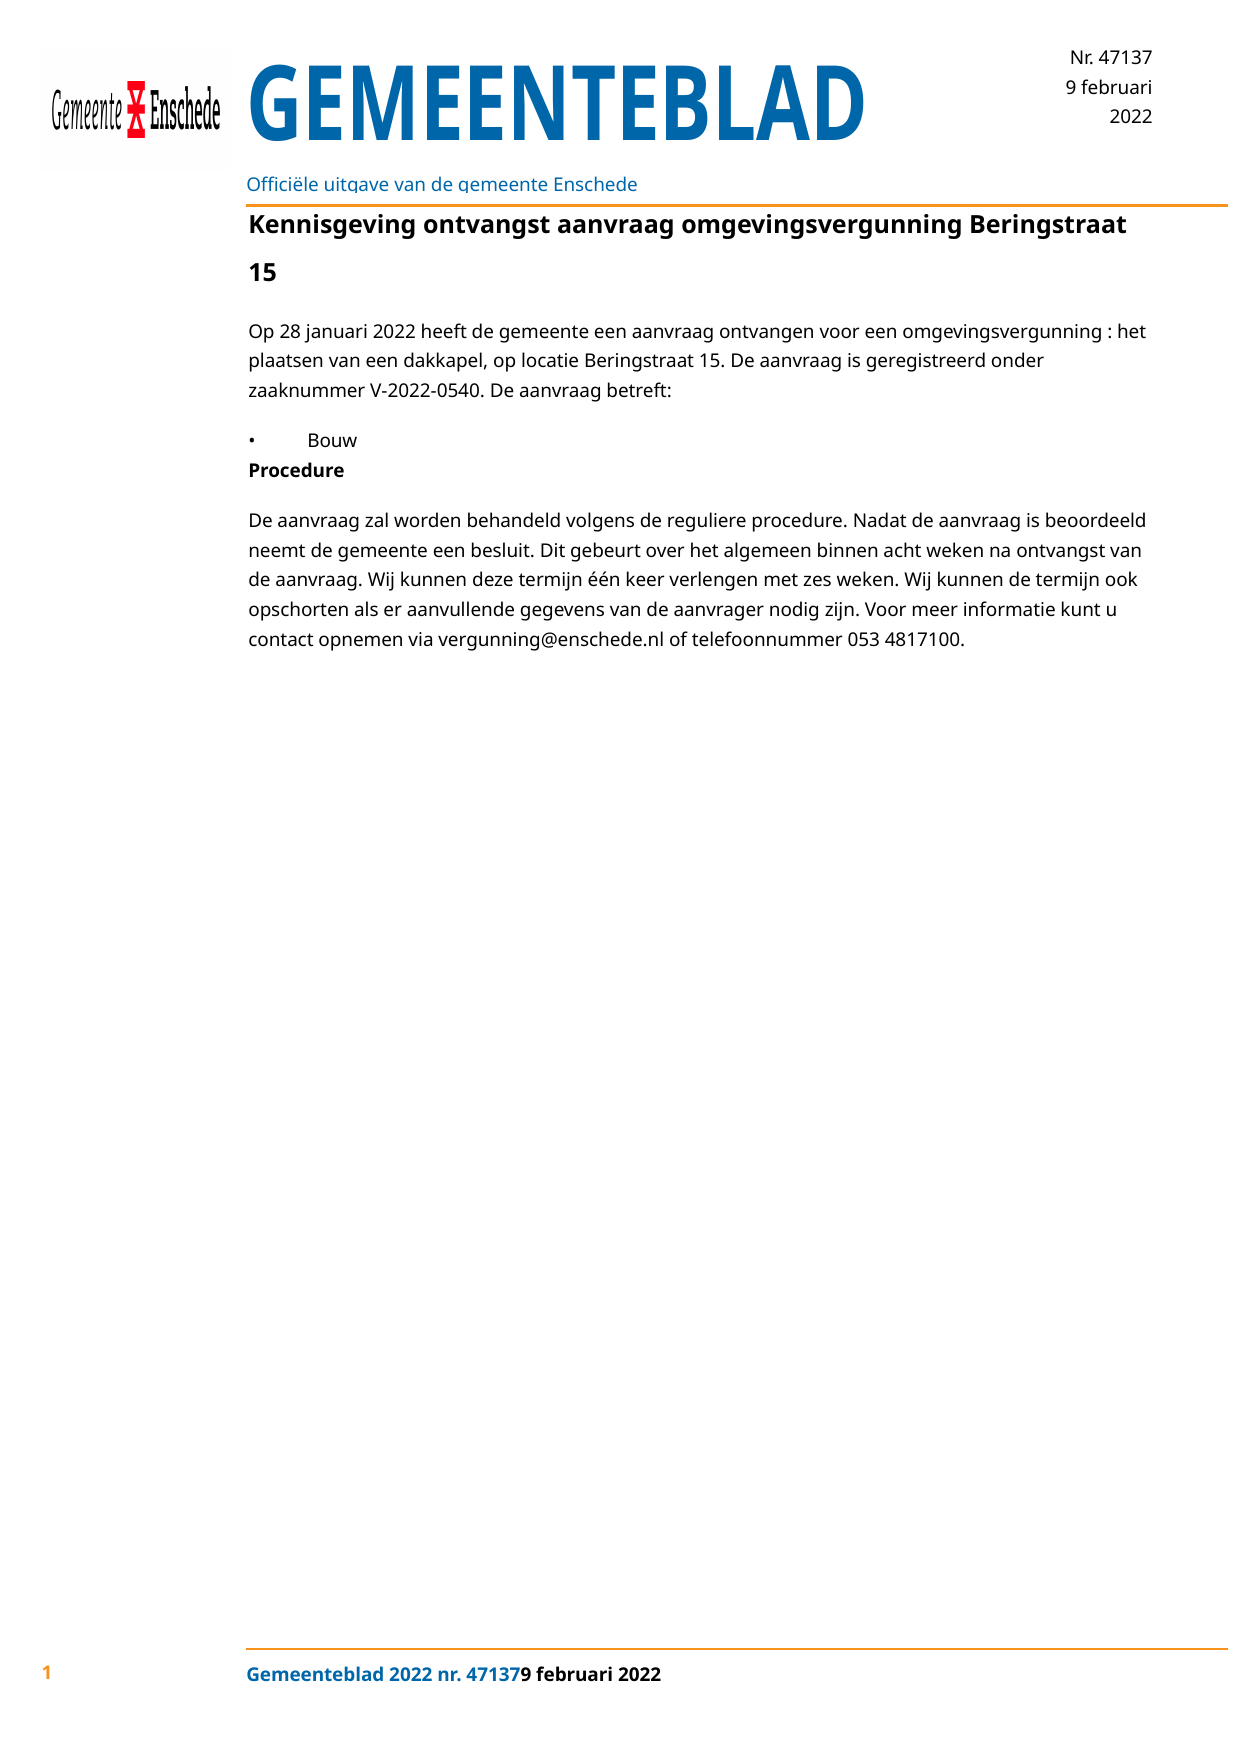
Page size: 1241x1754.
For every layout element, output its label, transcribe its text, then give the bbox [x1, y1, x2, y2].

text De aanvraag zal worden behandeld volgens de reguliere procedure. Nadat de aanvraag is beoordeeld neemt de gemeente een besluit. Dit gebeurt over het algemeen binnen acht weken na ontvangst van de aanvraag. Wij kunnen deze termijn één keer verlengen met zes weken. Wij kunnen de termijn ook opschorten als er aanvullende gegevens van de aanvrager nodig zijn. Voor meer informatie kunt u contact opnemen via vergunning@enschede.nl of telefoonnummer 053 4817100. [248, 507, 1152, 652]
list Bouw [248, 427, 1152, 453]
text Procedure [248, 457, 1152, 483]
picture [41, 47, 231, 172]
text Kennisgeving ontvangst aanvraag omgevingsvergunning Beringstraat 15 [248, 207, 1152, 288]
text Op 28 januari 2022 heeft de gemeente een aanvraag ontvangen voor een omgevingsvergunning : het plaatsen van een dakkapel, op locatie Beringstraat 15. De aanvraag is geregistreerd onder zaaknummer V-2022-0540. De aanvraag betreft: [248, 318, 1152, 403]
